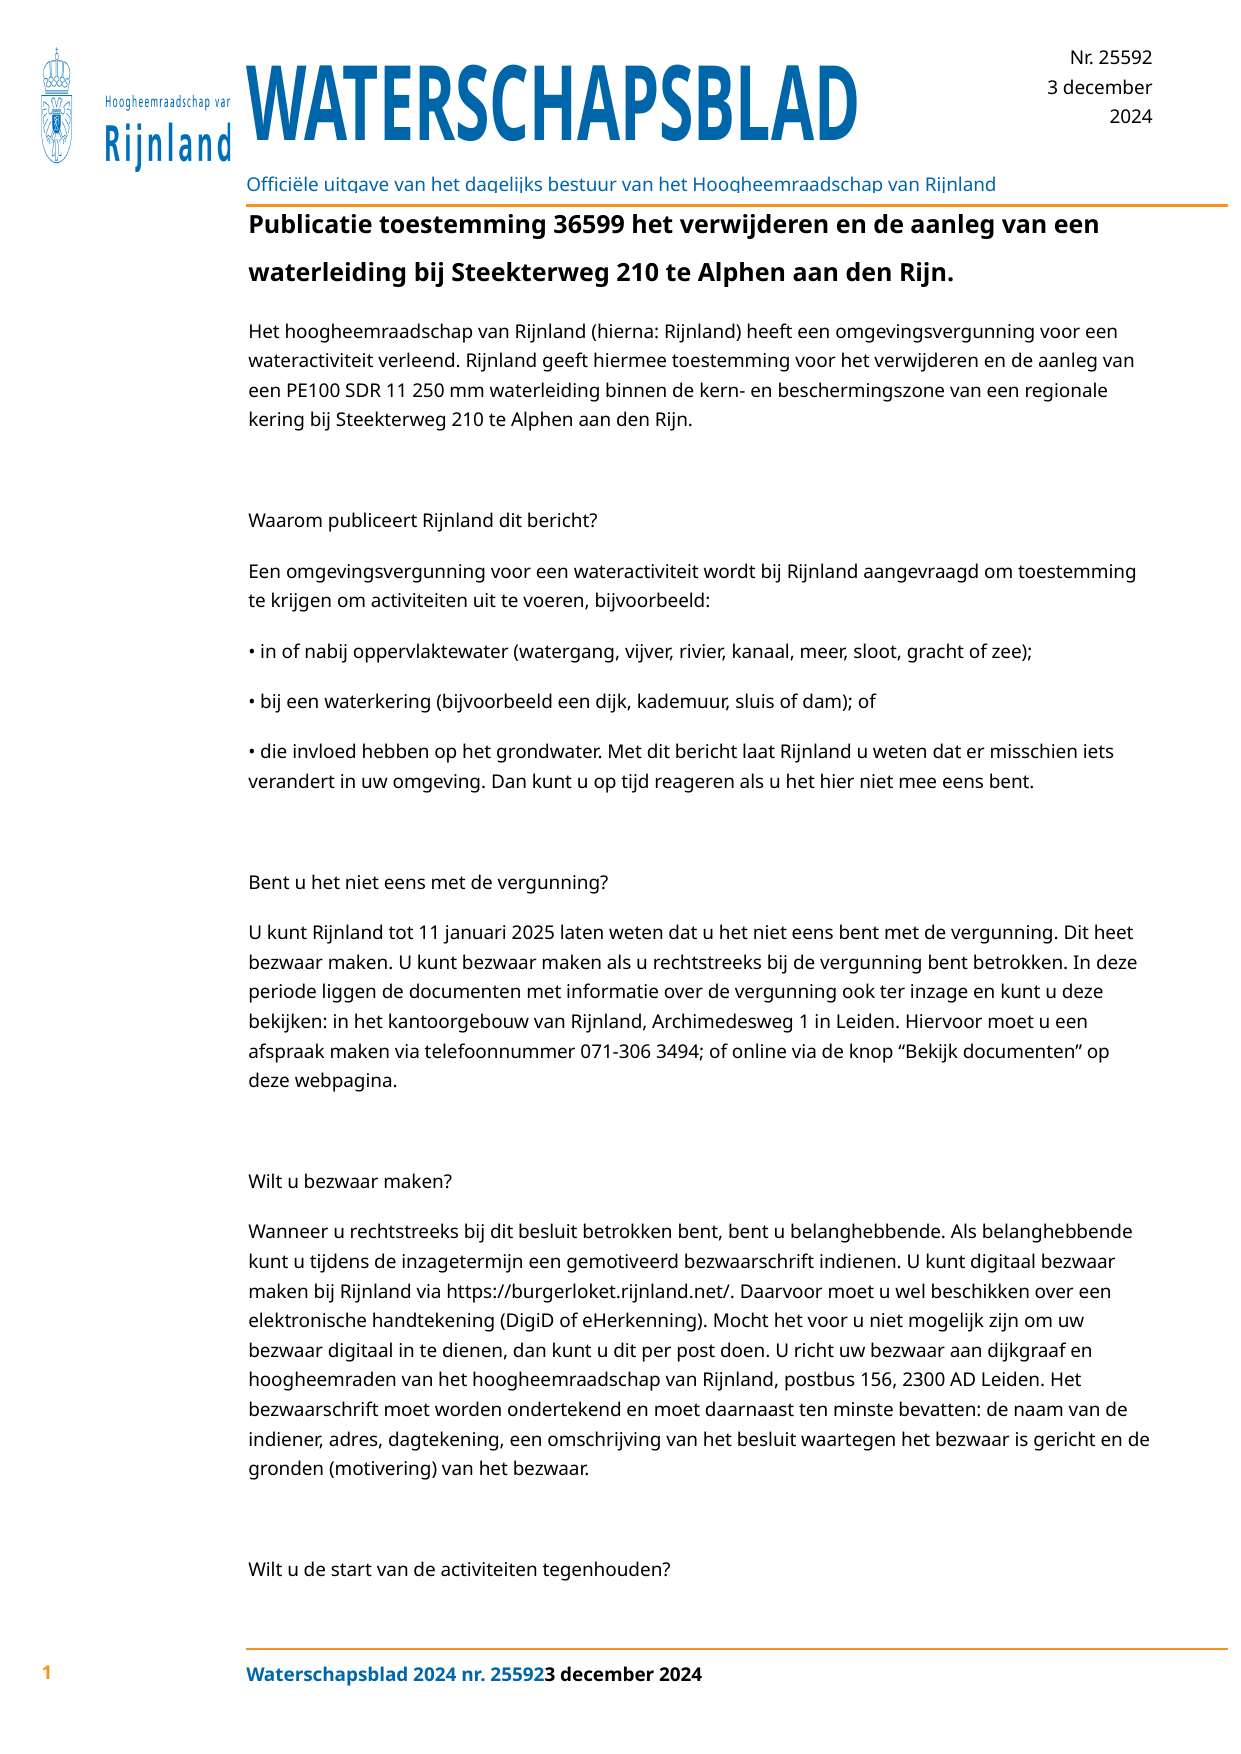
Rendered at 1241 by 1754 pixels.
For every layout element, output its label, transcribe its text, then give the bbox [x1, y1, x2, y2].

text Waarom publiceert Rijnland dit bericht? [248, 507, 1152, 533]
text Bent u het niet eens met de vergunning? [248, 869, 1152, 895]
text Wilt u de start van de activiteiten tegenhouden? [248, 1556, 1152, 1582]
text • in of nabij oppervlaktewater (watergang, vijver, rivier, kanaal, meer, sloot, gracht of zee); [248, 638, 1152, 664]
text Het hoogheemraadschap van Rijnland (hierna: Rijnland) heeft een omgevingsvergunning voor een wateractiviteit verleend. Rijnland geeft hiermee toestemming voor het verwijderen en de aanleg van een PE100 SDR 11 250 mm waterleiding binnen de kern- en beschermingszone van een regionale kering bij Steekterweg 210 te Alphen aan den Rijn. [248, 318, 1152, 432]
text Een omgevingsvergunning voor een wateractiviteit wordt bij Rijnland aangevraagd om toestemming te krijgen om activiteiten uit te voeren, bijvoorbeeld: [248, 558, 1152, 613]
text • die invloed hebben op het grondwater. Met dit bericht laat Rijnland u weten dat er misschien iets verandert in uw omgeving. Dan kunt u op tijd reageren als u het hier niet mee eens bent. [248, 739, 1152, 794]
text Wilt u bezwaar maken? [248, 1168, 1152, 1194]
text Wanneer u rechtstreeks bij dit besluit betrokken bent, bent u belanghebbende. Als belanghebbende kunt u tijdens de inzagetermijn een gemotiveerd bezwaarschrift indienen. U kunt digitaal bezwaar maken bij Rijnland via https://burgerloket.rijnland.net/. Daarvoor moet u wel beschikken over een elektronische handtekening (DigiD of eHerkenning). Mocht het voor u niet mogelijk zijn om uw bezwaar digitaal in te dienen, dan kunt u dit per post doen. U richt uw bezwaar aan dijkgraaf en hoogheemraden van het hoogheemraadschap van Rijnland, postbus 156, 2300 AD Leiden. Het bezwaarschrift moet worden ondertekend en moet daarnaast ten minste bevatten: de naam van de indiener, adres, dagtekening, een omschrijving van het besluit waartegen het bezwaar is gericht en de gronden (motivering) van het bezwaar. [248, 1219, 1152, 1481]
text • bij een waterkering (bijvoorbeeld een dijk, kademuur, sluis of dam); of [248, 688, 1152, 714]
picture [41, 47, 231, 172]
text U kunt Rijnland tot 11 januari 2025 laten weten dat u het niet eens bent met de vergunning. Dit heet bezwaar maken. U kunt bezwaar maken als u rechtstreeks bij de vergunning bent betrokken. In deze periode liggen de documenten met informatie over de vergunning ook ter inzage en kunt u deze bekijken: in het kantoorgebouw van Rijnland, Archimedesweg 1 in Leiden. Hiervoor moet u een afspraak maken via telefoonnummer 071-306 3494; of online via de knop “Bekijk documenten” op deze webpagina. [248, 919, 1152, 1093]
text Publicatie toestemming 36599 het verwijderen en de aanleg van een waterleiding bij Steekterweg 210 te Alphen aan den Rijn. [248, 207, 1152, 288]
